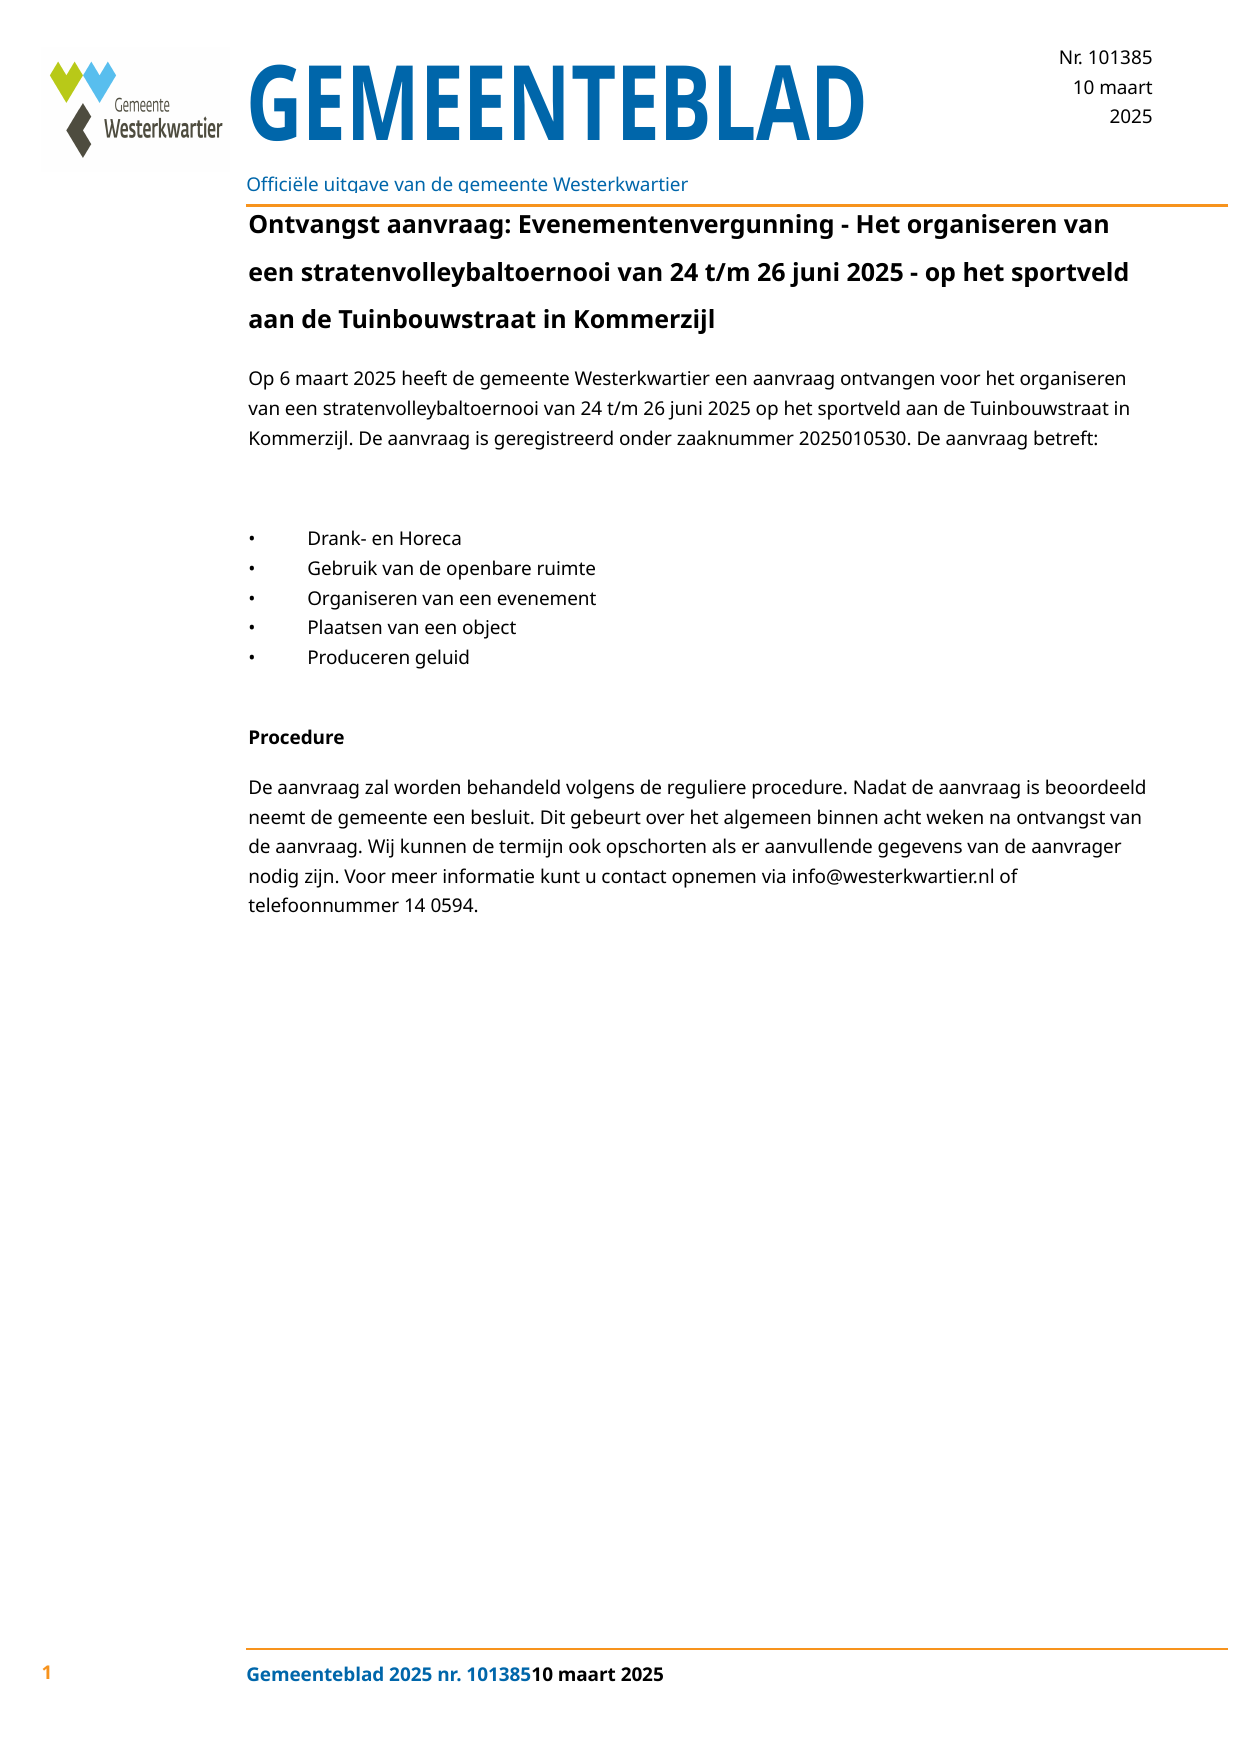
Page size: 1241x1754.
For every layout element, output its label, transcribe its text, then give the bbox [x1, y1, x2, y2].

list Drank- en Horeca [248, 526, 1152, 551]
text Ontvangst aanvraag: Evenementenvergunning - Het organiseren van een stratenvolleybaltoernooi van 24 t/m 26 juni 2025 - op het sportveld aan de Tuinbouwstraat in Kommerzijl [248, 207, 1152, 336]
list Plaatsen van een object [248, 614, 1152, 640]
text De aanvraag zal worden behandeld volgens de reguliere procedure. Nadat de aanvraag is beoordeeld neemt de gemeente een besluit. Dit gebeurt over het algemeen binnen acht weken na ontvangst van de aanvraag. Wij kunnen de termijn ook opschorten als er aanvullende gegevens van de aanvrager nodig zijn. Voor meer informatie kunt u contact opnemen via info@westerkwartier.nl of telefoonnummer 14 0594. [248, 774, 1152, 918]
text Op 6 maart 2025 heeft de gemeente Westerkwartier een aanvraag ontvangen voor het organiseren van een stratenvolleybaltoernooi van 24 t/m 26 juni 2025 op het sportveld aan de Tuinbouwstraat in Kommerzijl. De aanvraag is geregistreerd onder zaaknummer 2025010530. De aanvraag betreft: [248, 366, 1152, 450]
list Gebruik van de openbare ruimte [248, 555, 1152, 581]
list Organiseren van een evenement [248, 585, 1152, 610]
text Procedure [248, 724, 1152, 749]
list Produceren geluid [248, 644, 1152, 669]
picture [41, 47, 231, 172]
